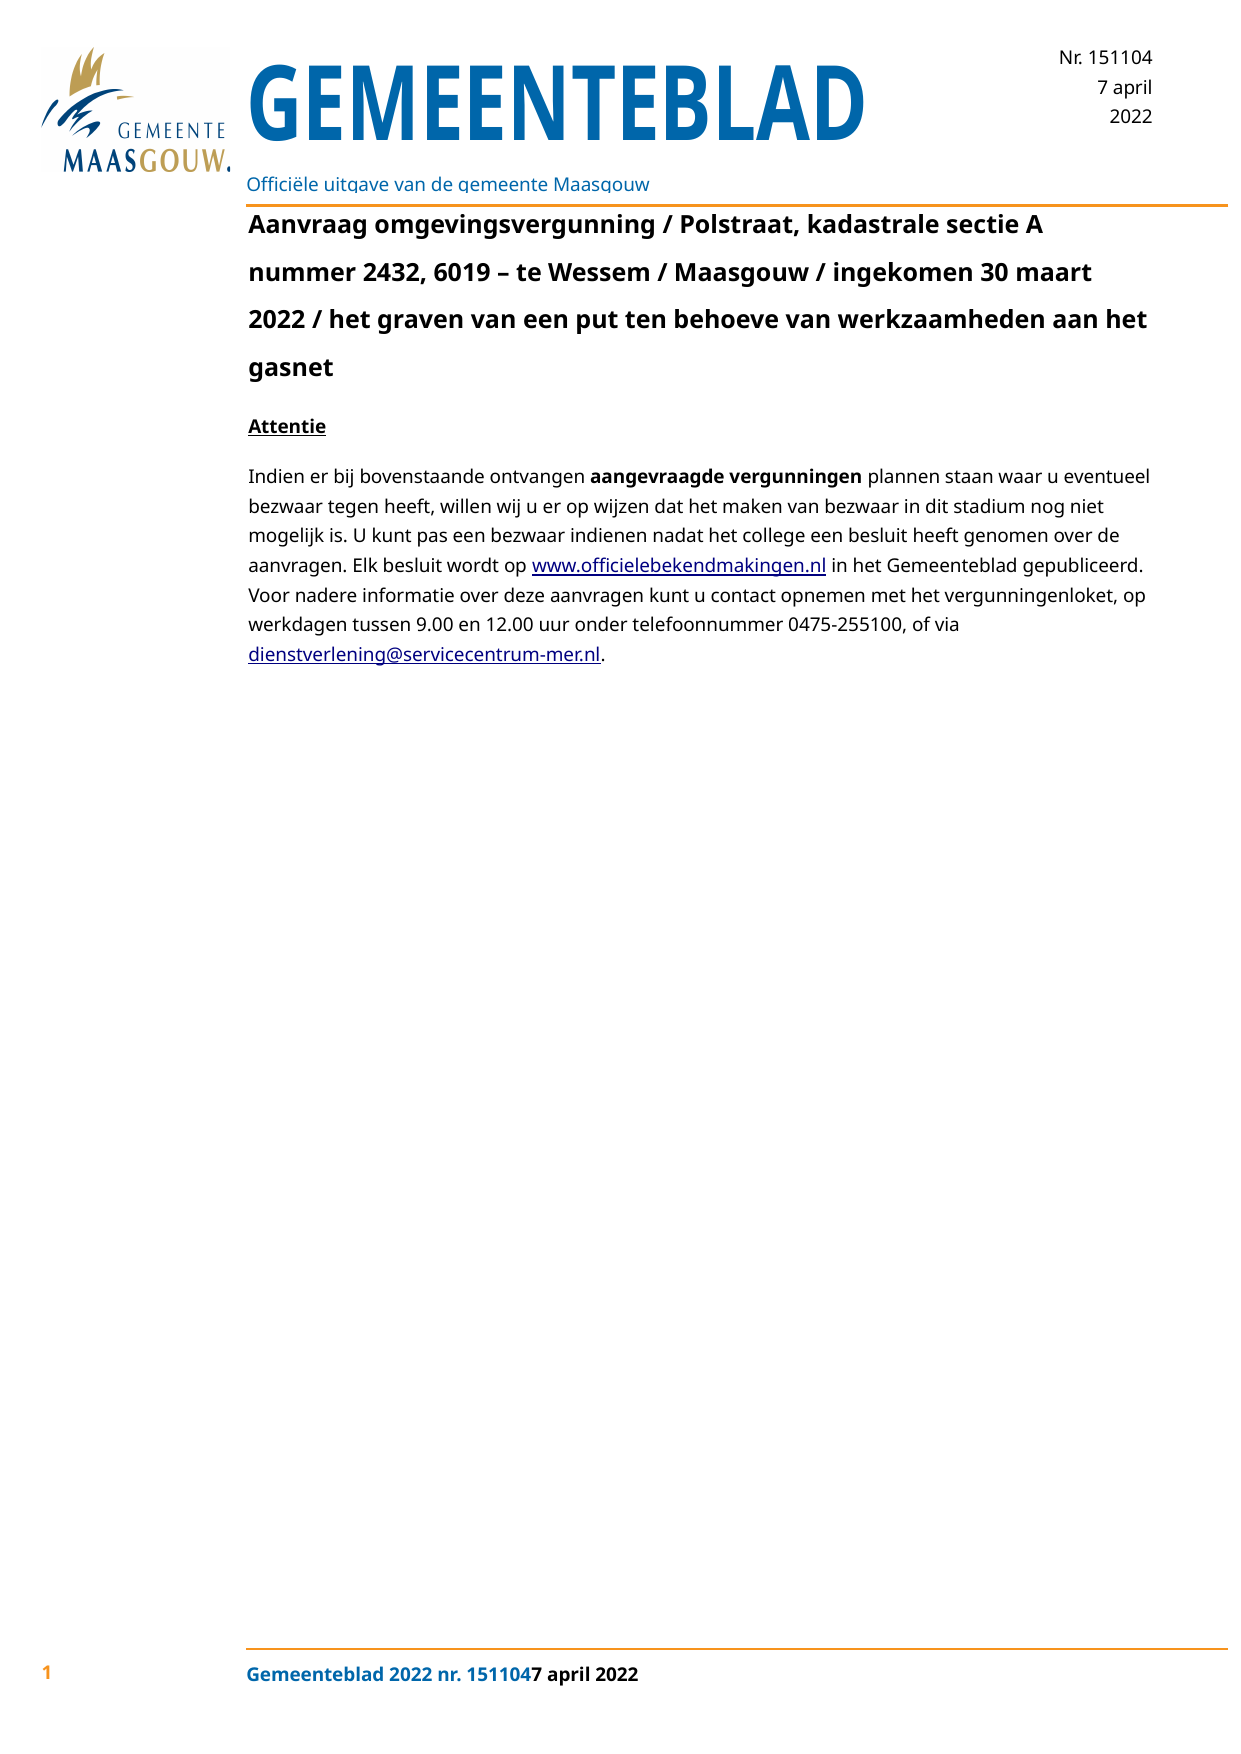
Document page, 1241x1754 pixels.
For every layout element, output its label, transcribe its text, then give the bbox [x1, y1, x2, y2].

picture [41, 47, 231, 172]
text Attentie [248, 413, 1152, 439]
text Aanvraag omgevingsvergunning / Polstraat, kadastrale sectie A nummer 2432, 6019 – te Wessem / Maasgouw / ingekomen 30 maart 2022 / het graven van een put ten behoeve van werkzaamheden aan het gasnet [248, 207, 1152, 384]
text Indien er bij bovenstaande ontvangen aangevraagde vergunningen plannen staan waar u eventueel bezwaar tegen heeft, willen wij u er op wijzen dat het maken van bezwaar in dit stadium nog niet mogelijk is. U kunt pas een bezwaar indienen nadat het college een besluit heeft genomen over de aanvragen. Elk besluit wordt op www.officielebekendmakingen.nl in het Gemeenteblad gepubliceerd. Voor nadere informatie over deze aanvragen kunt u contact opnemen met het vergunningenloket, op werkdagen tussen 9.00 en 12.00 uur onder telefoonnummer 0475-255100, of via dienstverlening@servicecentrum-mer.nl. [248, 463, 1152, 667]
